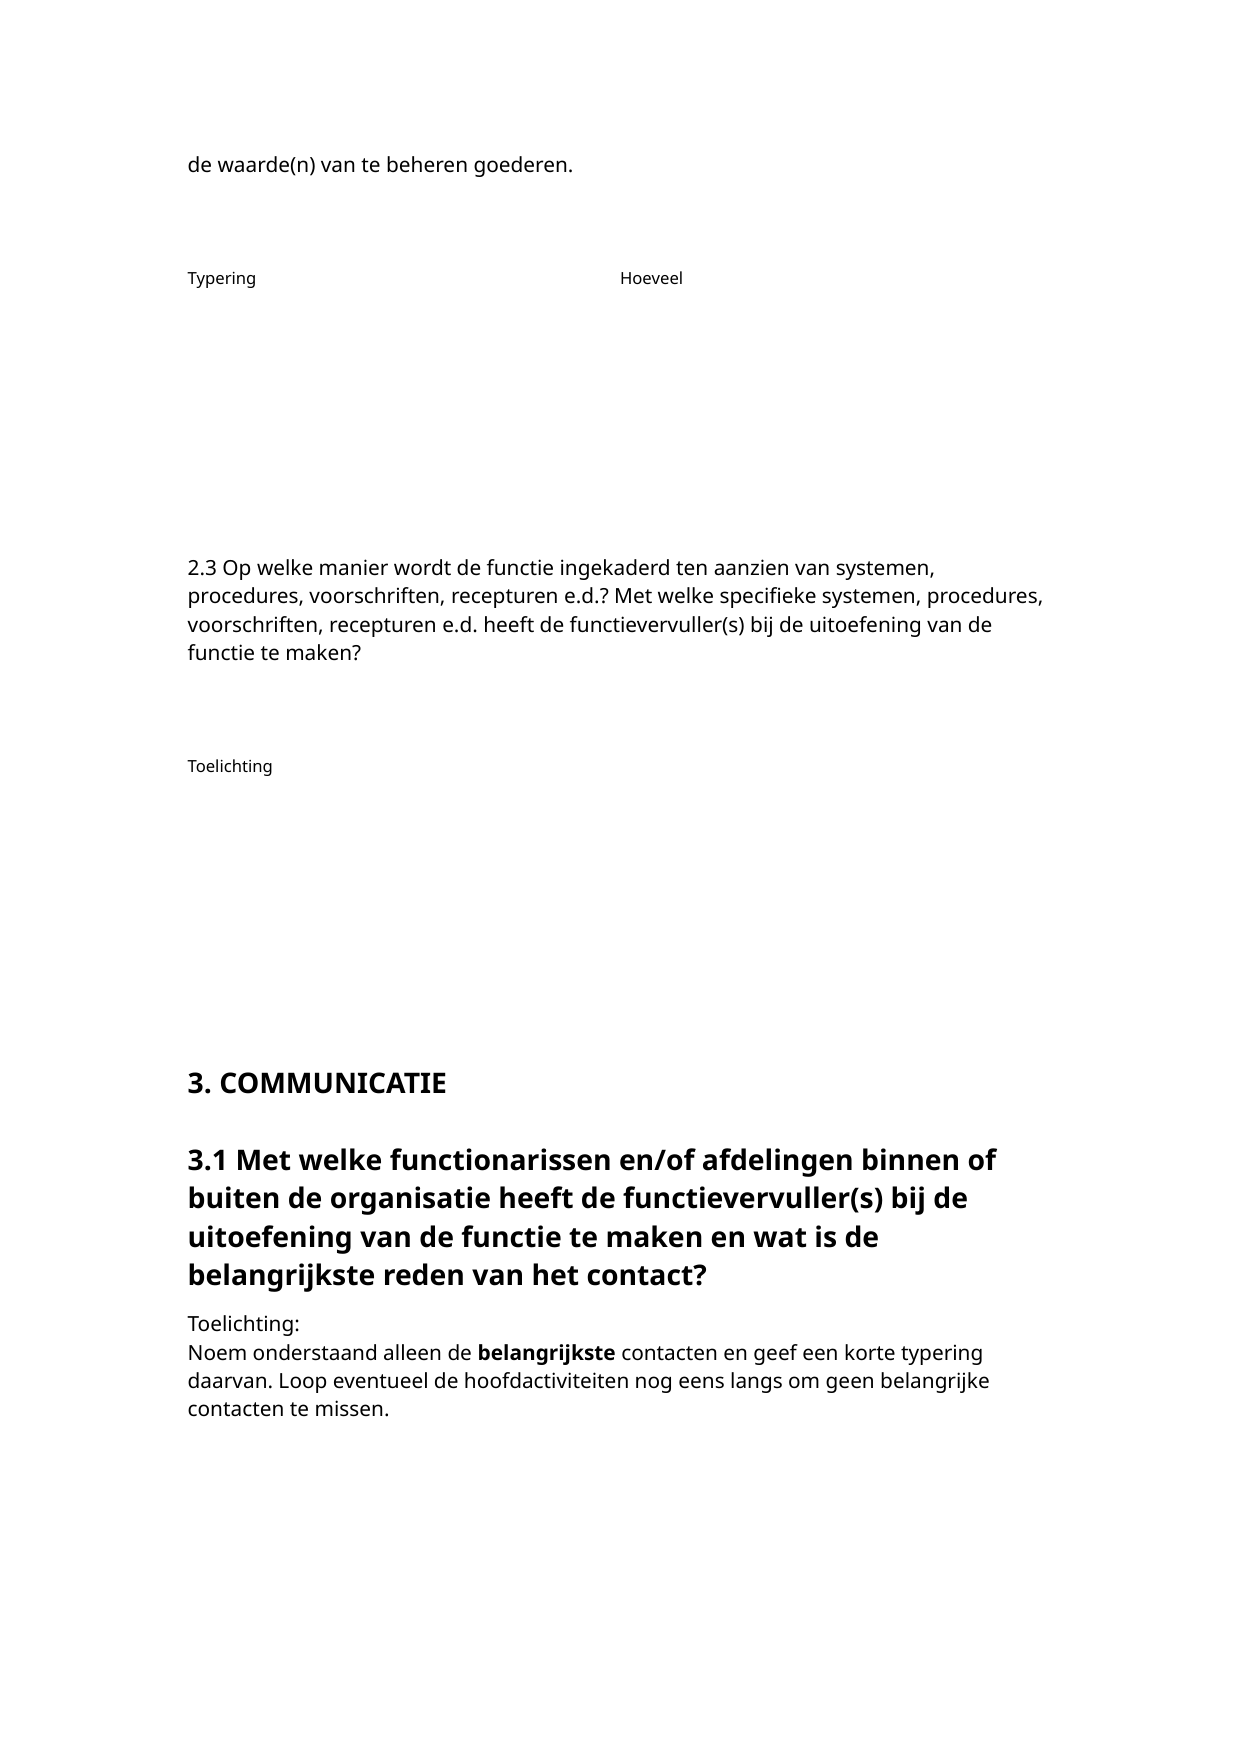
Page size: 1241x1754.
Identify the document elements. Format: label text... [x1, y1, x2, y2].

table_cell [188, 378, 620, 436]
subtitle 3.1 Met welke functionarissen en/of afdelingen binnen of buiten de organisatie heeft de functievervuller(s) bij de uitoefening van de functie te maken en wat is de belangrijkste reden van het contact? [187, 1139, 1053, 1294]
table_cell [620, 319, 1053, 377]
table_header Typering [188, 266, 620, 319]
table_header Hoeveel [620, 266, 1053, 319]
table_cell [620, 436, 1053, 494]
text Toelichting: [187, 1309, 1053, 1338]
subtitle 3. COMMUNICATIE [187, 1063, 1053, 1102]
table_cell [188, 866, 1053, 924]
text de waarde(n) van te beheren goederen. [187, 150, 1053, 178]
table_cell [188, 924, 1053, 982]
table_cell [188, 807, 1053, 866]
table_cell [188, 319, 620, 377]
text 2.3 Op welke manier wordt de functie ingekaderd ten aanzien van systemen, procedures, voorschriften, recepturen e.d.? Met welke specifieke systemen, procedures, voorschriften, recepturen e.d. heeft de functievervuller(s) bij de uitoefening van de functie te maken? [187, 553, 1053, 667]
table_cell [188, 436, 620, 494]
text Noem onderstaand alleen de belangrijkste contacten en geef een korte typering daarvan. Loop eventueel de hoofdactiviteiten nog eens langs om geen belangrijke contacten te missen. [187, 1338, 1053, 1423]
table_cell [620, 378, 1053, 436]
table_header Toelichting [188, 755, 1053, 807]
